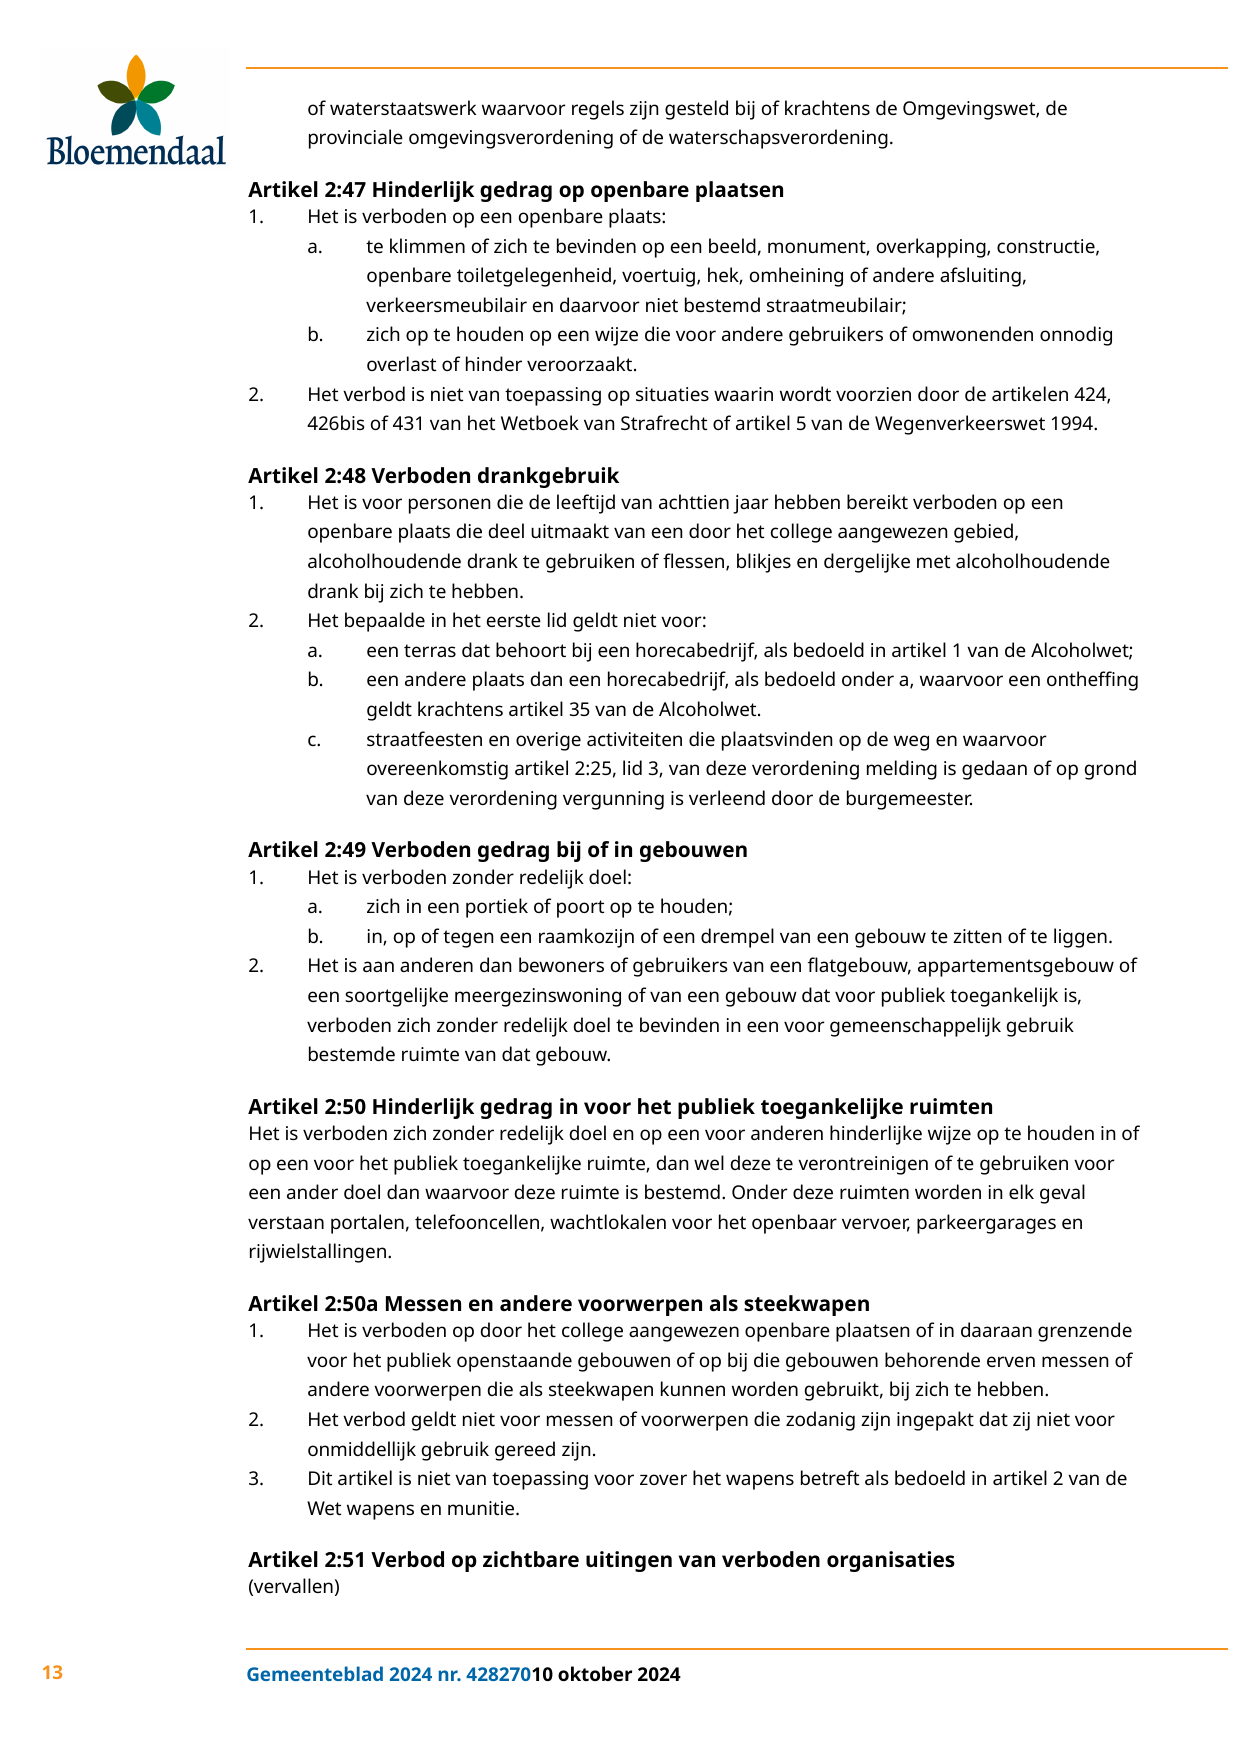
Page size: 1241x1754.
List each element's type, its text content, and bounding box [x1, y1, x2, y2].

list Het bepaalde in het eerste lid geldt niet voor: [248, 607, 1152, 633]
text Artikel 2:50 Hinderlijk gedrag in voor het publiek toegankelijke ruimten [248, 1092, 1152, 1120]
text Artikel 2:51 Verbod op zichtbare uitingen van verboden organisaties [248, 1545, 1152, 1574]
list te klimmen of zich te bevinden op een beeld, monument, overkapping, constructie, openbare toiletgelegenheid, voertuig, hek, omheining of andere afsluiting, verkeersmeubilair en daarvoor niet bestemd straatmeubilair; [307, 233, 1152, 318]
list zich in een portiek of poort op te houden; [307, 893, 1152, 919]
list Het is aan anderen dan bewoners of gebruikers van een flatgebouw, appartementsgebouw of een soortgelijke meergezinswoning of van een gebouw dat voor publiek toegankelijk is, verboden zich zonder redelijk doel te bevinden in een voor gemeenschappelijk gebruik bestemde ruimte van dat gebouw. [248, 953, 1152, 1067]
list Het is verboden op een openbare plaats: [248, 203, 1152, 229]
list Het verbod is niet van toepassing op situaties waarin wordt voorzien door de artikelen 424, 426bis of 431 van het Wetboek van Strafrecht of artikel 5 van de Wegenverkeerswet 1994. [248, 381, 1152, 436]
list Het is voor personen die de leeftijd van achttien jaar hebben bereikt verboden op een openbare plaats die deel uitmaakt van een door het college aangewezen gebied, alcoholhoudende drank te gebruiken of flessen, blikjes en dergelijke met alcoholhoudende drank bij zich te hebben. [248, 489, 1152, 604]
list in, op of tegen een raamkozijn of een drempel van een gebouw te zitten of te liggen. [307, 923, 1152, 949]
list een andere plaats dan een horecabedrijf, als bedoeld onder a, waarvoor een ontheffing geldt krachtens artikel 35 van de Alcoholwet. [307, 667, 1152, 722]
list Het verbod geldt niet voor messen of voorwerpen die zodanig zijn ingepakt dat zij niet voor onmiddellijk gebruik gereed zijn. [248, 1406, 1152, 1461]
list of waterstaatswerk waarvoor regels zijn gesteld bij of krachtens de Omgevingswet, de provinciale omgevingsverordening of de waterschapsverordening. [248, 95, 1152, 150]
text Het is verboden zich zonder redelijk doel en op een voor anderen hinderlijke wijze op te houden in of op een voor het publiek toegankelijke ruimte, dan wel deze te verontreinigen of te gebruiken voor een ander doel dan waarvoor deze ruimte is bestemd. Onder deze ruimten worden in elk geval verstaan portalen, telefooncellen, wachtlokalen voor het openbaar vervoer, parkeergarages en rijwielstallingen. [248, 1120, 1152, 1264]
text (vervallen) [248, 1574, 1152, 1599]
list zich op te houden op een wijze die voor andere gebruikers of omwonenden onnodig overlast of hinder veroorzaakt. [307, 322, 1152, 377]
text Artikel 2:50a Messen en andere voorwerpen als steekwapen [248, 1289, 1152, 1317]
list Het is verboden zonder redelijk doel: [248, 864, 1152, 889]
text Artikel 2:49 Verboden gedrag bij of in gebouwen [248, 835, 1152, 864]
text Artikel 2:48 Verboden drankgebruik [248, 461, 1152, 489]
list straatfeesten en overige activiteiten die plaatsvinden op de weg en waarvoor overeenkomstig artikel 2:25, lid 3, van deze verordening melding is gedaan of op grond van deze verordening vergunning is verleend door de burgemeester. [307, 726, 1152, 811]
picture [41, 47, 231, 172]
list Het is verboden op door het college aangewezen openbare plaatsen of in daaraan grenzende voor het publiek openstaande gebouwen of op bij die gebouwen behorende erven messen of andere voorwerpen die als steekwapen kunnen worden gebruikt, bij zich te hebben. [248, 1317, 1152, 1402]
text Artikel 2:47 Hinderlijk gedrag op openbare plaatsen [248, 175, 1152, 203]
list Dit artikel is niet van toepassing voor zover het wapens betreft als bedoeld in artikel 2 van de Wet wapens en munitie. [248, 1465, 1152, 1521]
list een terras dat behoort bij een horecabedrijf, als bedoeld in artikel 1 van de Alcoholwet; [307, 637, 1152, 663]
